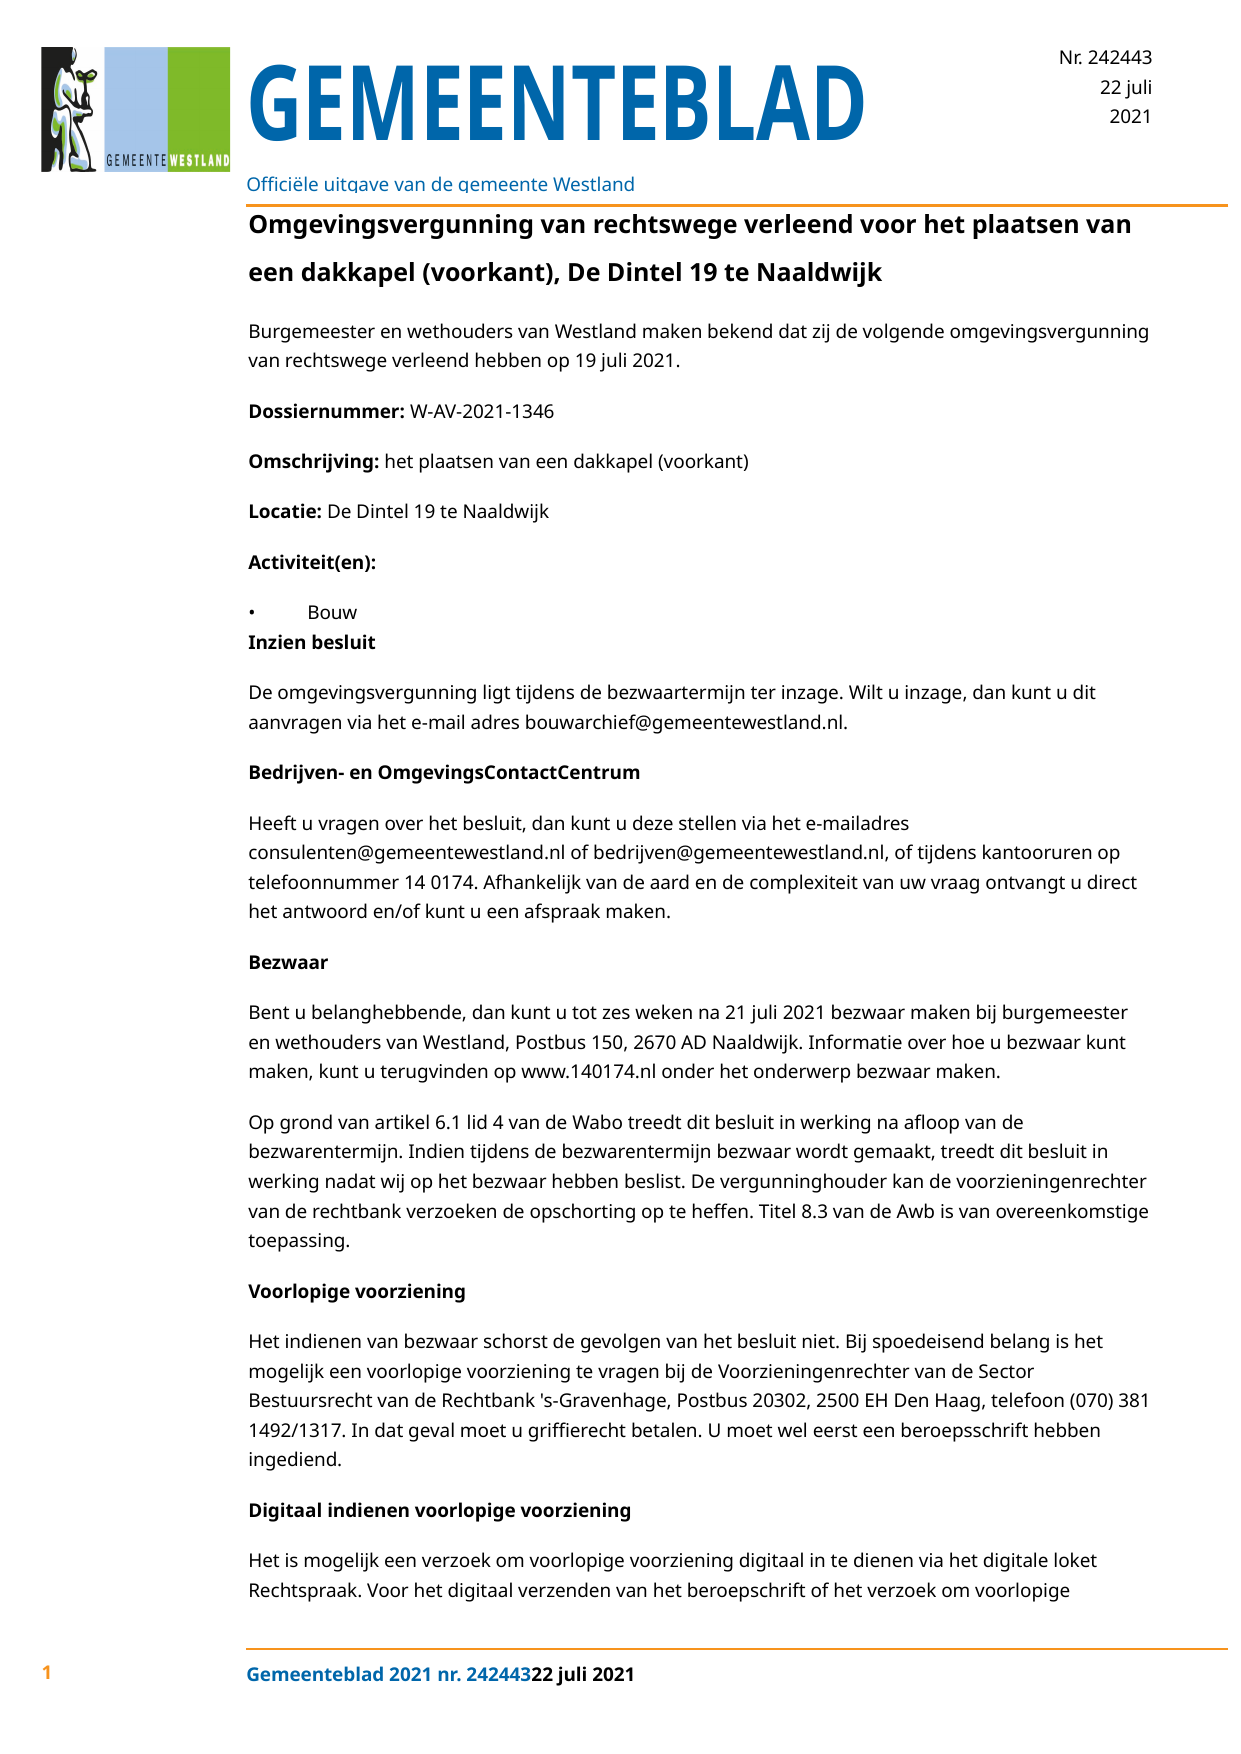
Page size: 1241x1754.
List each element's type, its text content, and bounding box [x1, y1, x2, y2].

text Dossiernummer: W-AV-2021-1346 [248, 398, 1152, 424]
text Bent u belanghebbende, dan kunt u tot zes weken na 21 juli 2021 bezwaar maken bij burgemeester en wethouders van Westland, Postbus 150, 2670 AD Naaldwijk. Informatie over hoe u bezwaar kunt maken, kunt u terugvinden op www.140174.nl onder het onderwerp bezwaar maken. [248, 999, 1152, 1084]
text Burgemeester en wethouders van Westland maken bekend dat zij de volgende omgevingsvergunning van rechtswege verleend hebben op 19 juli 2021. [248, 318, 1152, 373]
picture [41, 47, 231, 172]
text Activiteit(en): [248, 549, 1152, 575]
list Bouw [248, 599, 1152, 625]
text Op grond van artikel 6.1 lid 4 van de Wabo treedt dit besluit in werking na afloop van de bezwarentermijn. Indien tijdens de bezwarentermijn bezwaar wordt gemaakt, treedt dit besluit in werking nadat wij op het bezwaar hebben beslist. De vergunninghouder kan de voorzieningenrechter van de rechtbank verzoeken de opschorting op te heffen. Titel 8.3 van de Awb is van overeenkomstige toepassing. [248, 1109, 1152, 1253]
text Inzien besluit [248, 629, 1152, 655]
text Digitaal indienen voorlopige voorziening [248, 1497, 1152, 1523]
text Voorlopige voorziening [248, 1278, 1152, 1304]
text Het indienen van bezwaar schorst de gevolgen van het besluit niet. Bij spoedeisend belang is het mogelijk een voorlopige voorziening te vragen bij de Voorzieningenrechter van de Sector Bestuursrecht van de Rechtbank 's-Gravenhage, Postbus 20302, 2500 EH Den Haag, telefoon (070) 381 1492/1317. In dat geval moet u griffierecht betalen. U moet wel eerst een beroepsschrift hebben ingediend. [248, 1328, 1152, 1472]
text Locatie: De Dintel 19 te Naaldwijk [248, 499, 1152, 524]
text Omgevingsvergunning van rechtswege verleend voor het plaatsen van een dakkapel (voorkant), De Dintel 19 te Naaldwijk [248, 207, 1152, 288]
text Omschrijving: het plaatsen van een dakkapel (voorkant) [248, 448, 1152, 474]
text Het is mogelijk een verzoek om voorlopige voorziening digitaal in te dienen via het digitale loket Rechtspraak. Voor het digitaal verzenden van het beroepschrift of het verzoek om voorlopige [248, 1547, 1152, 1603]
text Heeft u vragen over het besluit, dan kunt u deze stellen via het e-mailadres consulenten@gemeentewestland.nl of bedrijven@gemeentewestland.nl, of tijdens kantooruren op telefoonnummer 14 0174. Afhankelijk van de aard en de complexiteit van uw vraag ontvangt u direct het antwoord en/of kunt u een afspraak maken. [248, 810, 1152, 924]
text Bezwaar [248, 949, 1152, 975]
text De omgevingsvergunning ligt tijdens de bezwaartermijn ter inzage. Wilt u inzage, dan kunt u dit aanvragen via het e-mail adres bouwarchief@gemeentewestland.nl. [248, 679, 1152, 735]
text Bedrijven- en OmgevingsContactCentrum [248, 759, 1152, 785]
